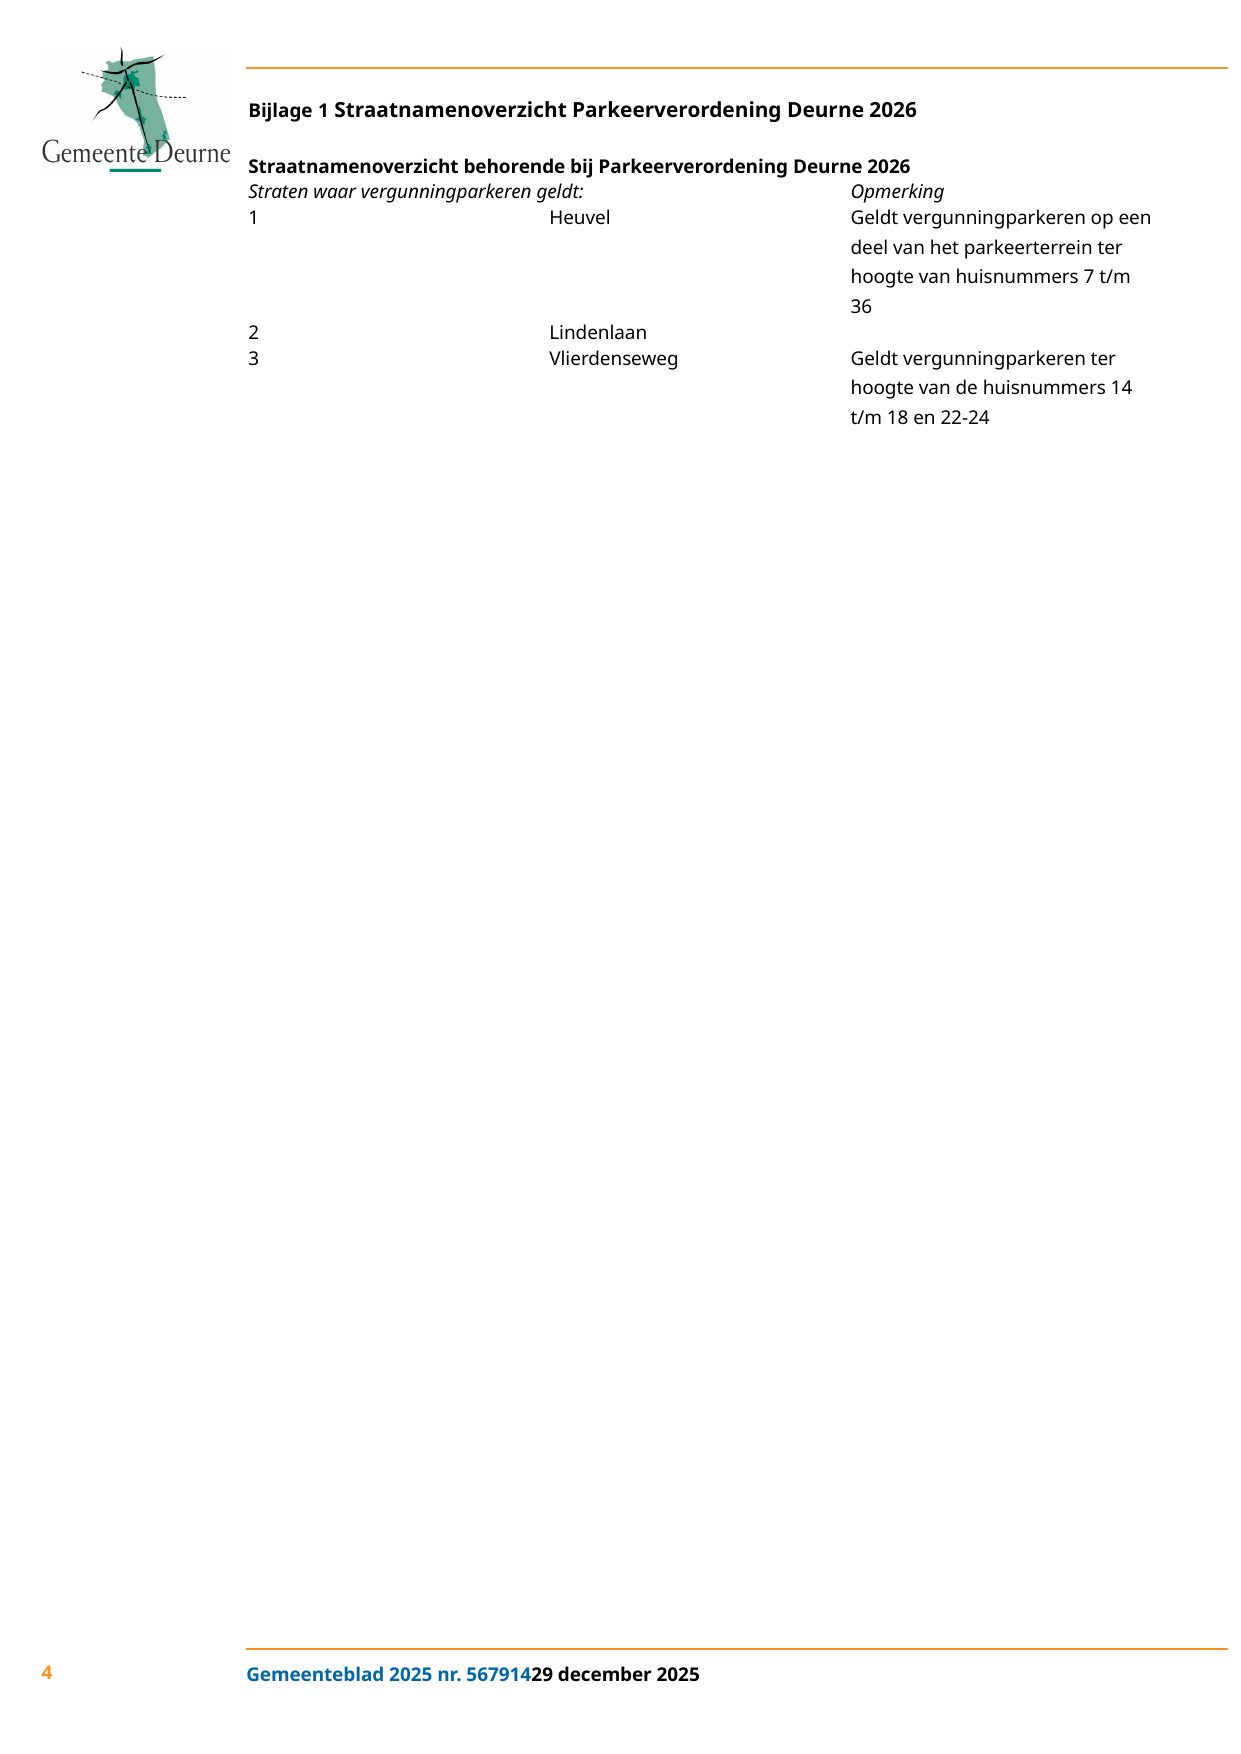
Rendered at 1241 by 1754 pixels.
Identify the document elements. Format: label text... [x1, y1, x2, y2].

table_cell 2 [248, 319, 549, 345]
table_cell Lindenlaan [549, 319, 850, 345]
text Bijlage 1 Straatnamenoverzicht Parkeerverordening Deurne 2026 [248, 95, 1152, 123]
table_cell Geldt vergunningparkeren ter hoogte van de huisnummers 14 t/m 18 en 22-24 [850, 345, 1152, 429]
picture [41, 47, 231, 172]
table_cell Geldt vergunningparkeren op een deel van het parkeerterrein ter hoogte van huisnummers 7 t/m 36 [850, 205, 1152, 319]
table_cell Vlierdenseweg [549, 345, 850, 429]
table_cell Heuvel [549, 205, 850, 319]
table_cell 3 [248, 345, 549, 429]
table_cell Opmerking [850, 179, 1152, 204]
table_cell [850, 319, 1152, 345]
table_cell Straten waar vergunningparkeren geldt: [248, 179, 850, 204]
table_cell 1 [248, 205, 549, 319]
table_header Straatnamenoverzicht behorende bij Parkeerverordening Deurne 2026 [248, 153, 1152, 179]
